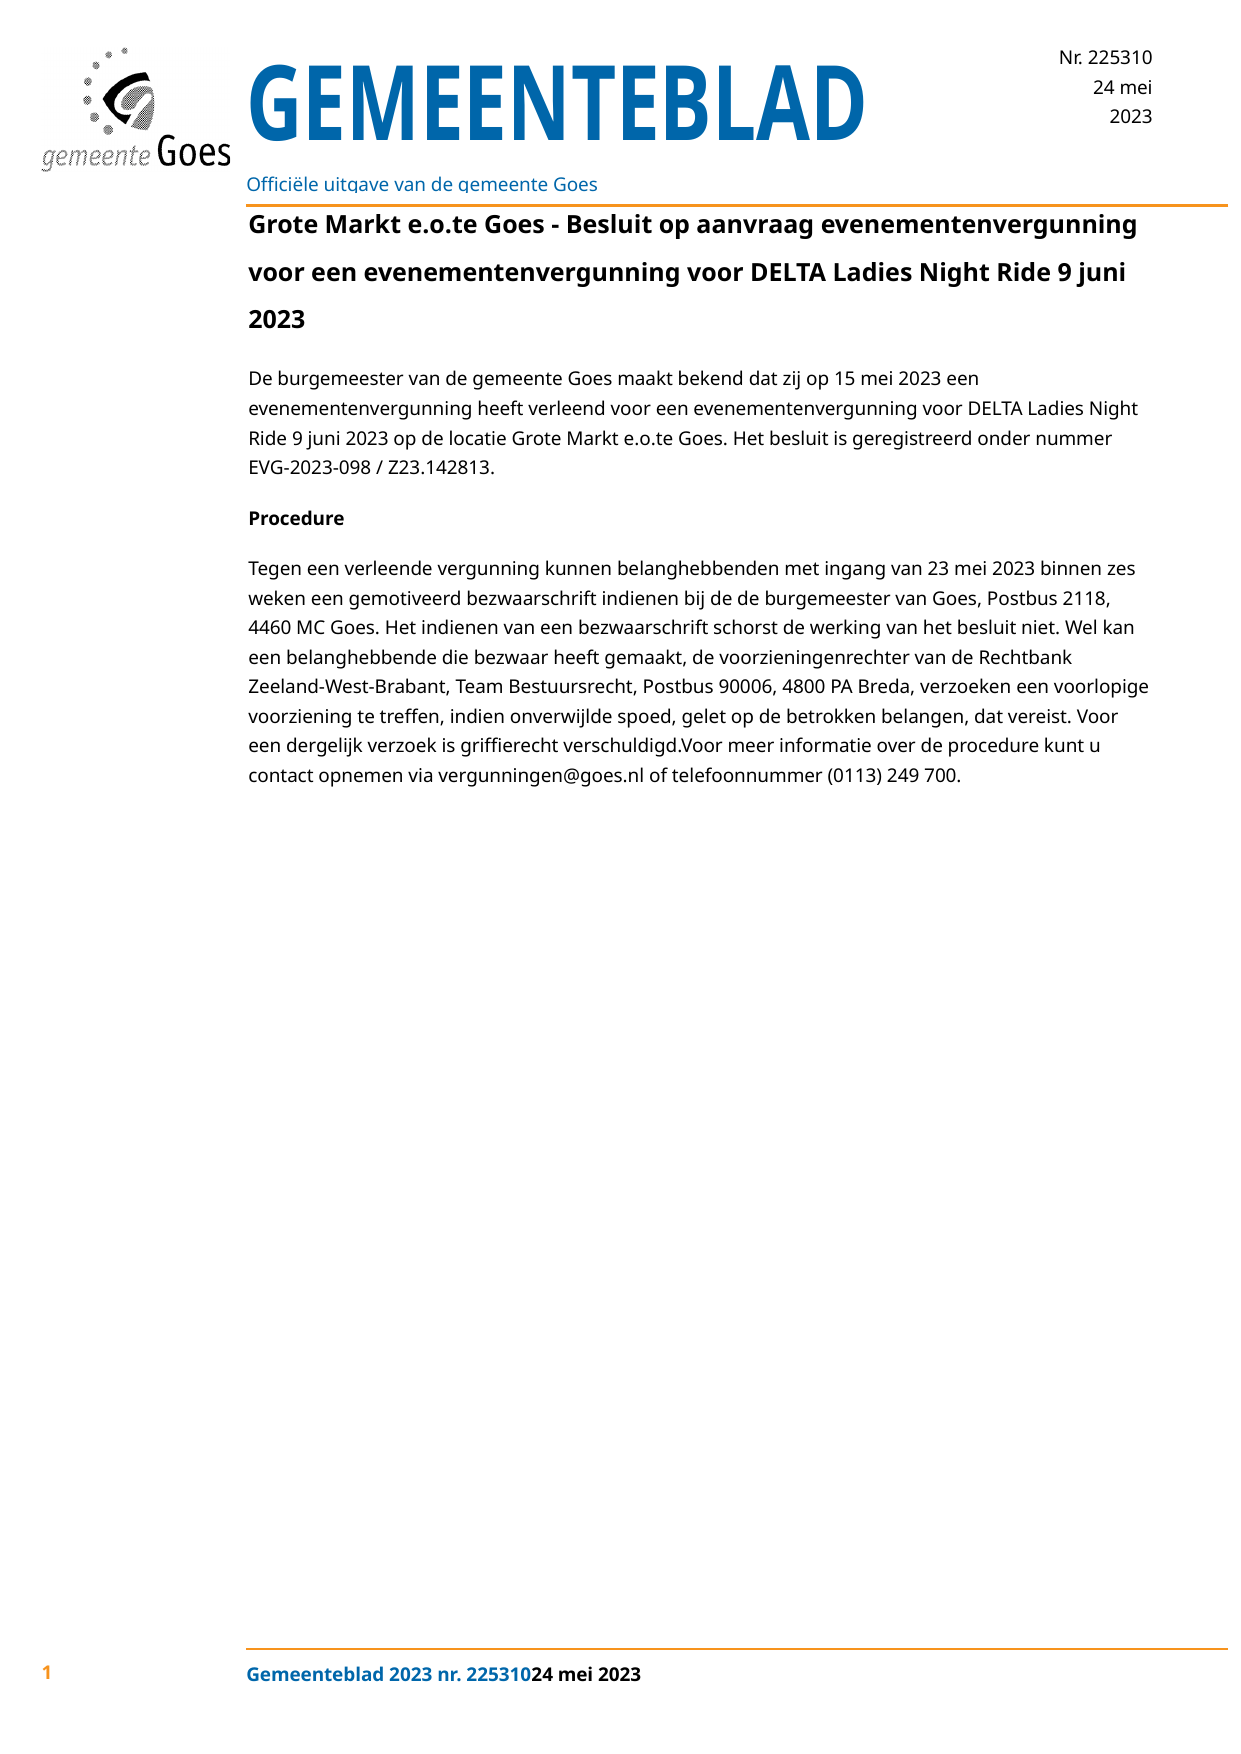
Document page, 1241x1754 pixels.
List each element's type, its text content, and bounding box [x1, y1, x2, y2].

picture [41, 47, 231, 172]
text Tegen een verleende vergunning kunnen belanghebbenden met ingang van 23 mei 2023 binnen zes weken een gemotiveerd bezwaarschrift indienen bij de de burgemeester van Goes, Postbus 2118, 4460 MC Goes. Het indienen van een bezwaarschrift schorst de werking van het besluit niet. Wel kan een belanghebbende die bezwaar heeft gemaakt, de voorzieningenrechter van de Rechtbank Zeeland-West-Brabant, Team Bestuursrecht, Postbus 90006, 4800 PA Breda, verzoeken een voorlopige voorziening te treffen, indien onverwijlde spoed, gelet op de betrokken belangen, dat vereist. Voor een dergelijk verzoek is griffierecht verschuldigd.Voor meer informatie over de procedure kunt u contact opnemen via vergunningen@goes.nl of telefoonnummer (0113) 249 700. [248, 555, 1152, 788]
text Grote Markt e.o.te Goes - Besluit op aanvraag evenementenvergunning voor een evenementenvergunning voor DELTA Ladies Night Ride 9 juni 2023 [248, 207, 1152, 336]
text De burgemeester van de gemeente Goes maakt bekend dat zij op 15 mei 2023 een evenementenvergunning heeft verleend voor een evenementenvergunning voor DELTA Ladies Night Ride 9 juni 2023 op de locatie Grote Markt e.o.te Goes. Het besluit is geregistreerd onder nummer EVG-2023-098 / Z23.142813. [248, 366, 1152, 480]
text Procedure [248, 505, 1152, 530]
